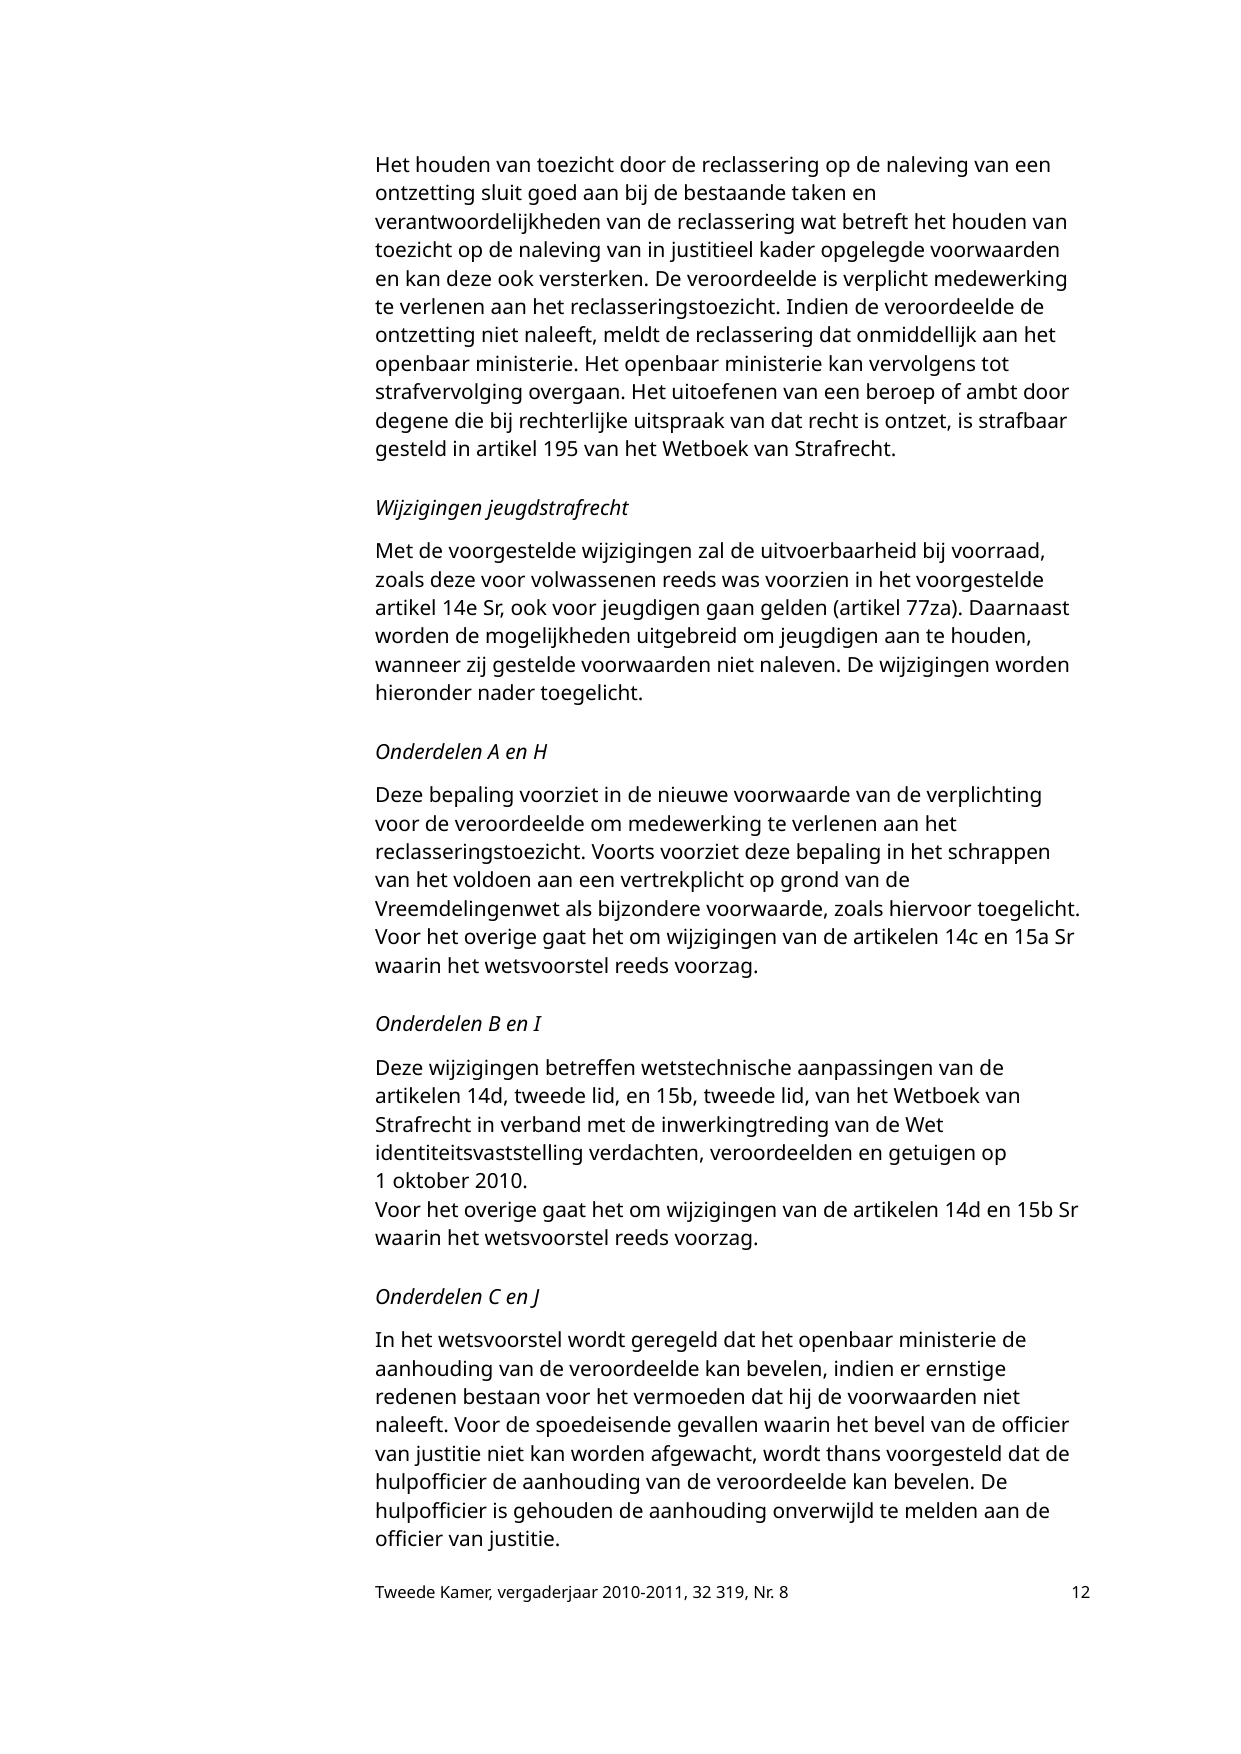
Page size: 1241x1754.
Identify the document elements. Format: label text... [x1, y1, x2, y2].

text In het wetsvoorstel wordt geregeld dat het openbaar ministerie de aanhouding van de veroordeelde kan bevelen, indien er ernstige redenen bestaan voor het vermoeden dat hij de voorwaarden niet naleeft. Voor de spoedeisende gevallen waarin het bevel van de officier van justitie niet kan worden afgewacht, wordt thans voorgesteld dat de hulpofficier de aanhouding van de veroordeelde kan bevelen. De hulpofficier is gehouden de aanhouding onverwijld te melden aan de officier van justitie. [375, 1325, 1090, 1553]
text Onderdelen B en I [375, 1009, 1090, 1038]
text Wijzigingen jeugdstrafrecht [375, 493, 1090, 521]
text Deze wijzigingen betreffen wetstechnische aanpassingen van de artikelen 14d, tweede lid, en 15b, tweede lid, van het Wetboek van Strafrecht in verband met de inwerkingtreding van de Wet identiteitsvaststelling verdachten, veroordeelden en getuigen op 1 oktober 2010. [375, 1053, 1090, 1195]
text Deze bepaling voorziet in de nieuwe voorwaarde van de verplichting voor de veroordeelde om medewerking te verlenen aan het reclasseringstoezicht. Voorts voorziet deze bepaling in het schrappen van het voldoen aan een vertrekplicht op grond van de Vreemdelingenwet als bijzondere voorwaarde, zoals hiervoor toegelicht. [375, 780, 1090, 922]
text Met de voorgestelde wijzigingen zal de uitvoerbaarheid bij voorraad, zoals deze voor volwassenen reeds was voorzien in het voorgestelde artikel 14e Sr, ook voor jeugdigen gaan gelden (artikel 77za). Daarnaast worden de mogelijkheden uitgebreid om jeugdigen aan te houden, wanneer zij gestelde voorwaarden niet naleven. De wijzigingen worden hieronder nader toegelicht. [375, 536, 1090, 707]
text Het houden van toezicht door de reclassering op de naleving van een ontzetting sluit goed aan bij de bestaande taken en verantwoordelijkheden van de reclassering wat betreft het houden van toezicht op de naleving van in justitieel kader opgelegde voorwaarden en kan deze ook versterken. De veroordeelde is verplicht medewerking te verlenen aan het reclasseringstoezicht. Indien de veroordeelde de ontzetting niet naleeft, meldt de reclassering dat onmiddellijk aan het openbaar ministerie. Het openbaar ministerie kan vervolgens tot strafvervolging overgaan. Het uitoefenen van een beroep of ambt door degene die bij rechterlijke uitspraak van dat recht is ontzet, is strafbaar gesteld in artikel 195 van het Wetboek van Strafrecht. [375, 150, 1090, 463]
text Onderdelen C en J [375, 1282, 1090, 1310]
text Onderdelen A en H [375, 737, 1090, 765]
text Voor het overige gaat het om wijzigingen van de artikelen 14c en 15a Sr waarin het wetsvoorstel reeds voorzag. [375, 922, 1090, 979]
text Voor het overige gaat het om wijzigingen van de artikelen 14d en 15b Sr waarin het wetsvoorstel reeds voorzag. [375, 1195, 1090, 1252]
